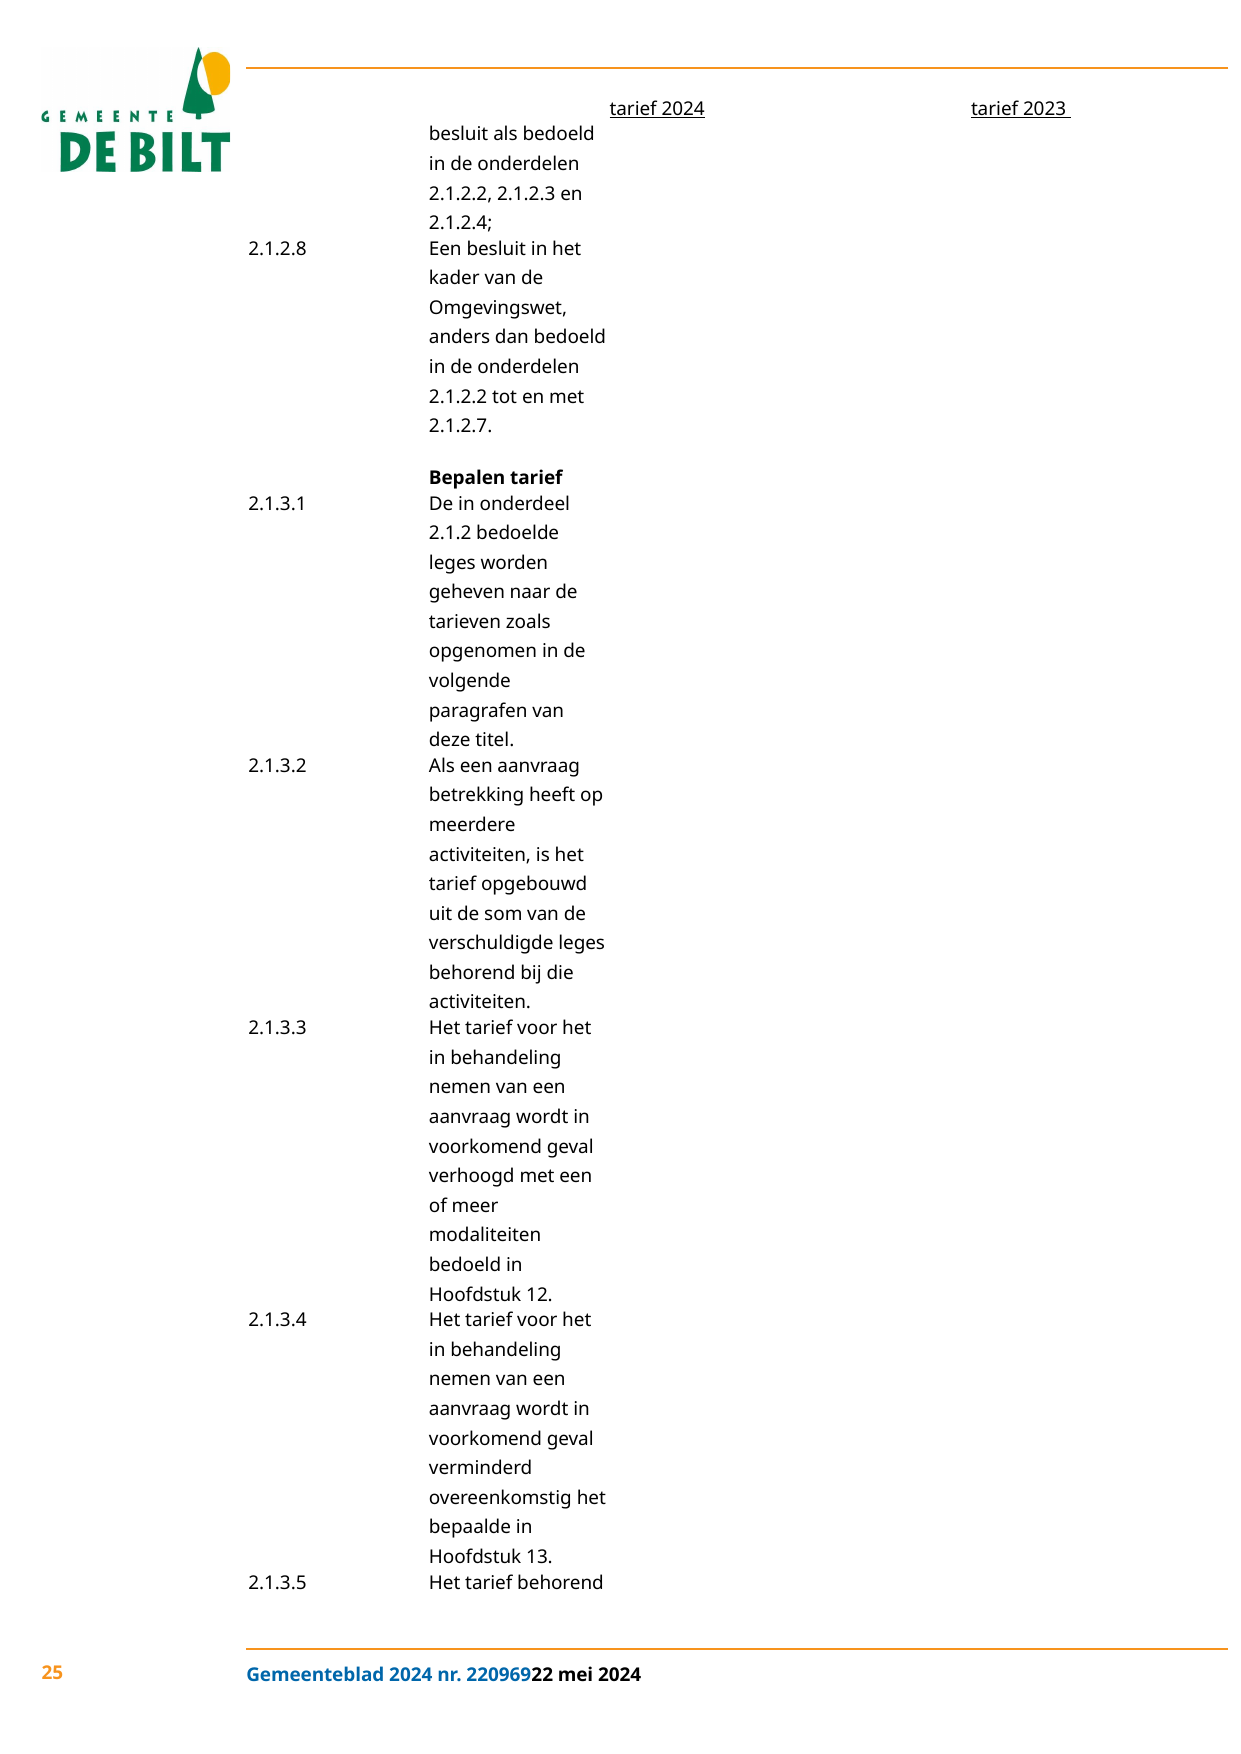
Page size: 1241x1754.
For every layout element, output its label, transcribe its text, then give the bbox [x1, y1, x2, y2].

table_cell 2.1.3.2 [248, 752, 429, 1014]
table_cell 2.1.2.8 [248, 235, 429, 438]
table_cell 2.1.3.1 [248, 490, 429, 752]
table_cell [971, 438, 1152, 464]
table_cell De in onderdeel 2.1.2 bedoelde leges worden geheven naar de tarieven zoals opgenomen in de volgende paragrafen van deze titel. [429, 490, 609, 752]
table_cell Bepalen tarief [429, 464, 609, 490]
table_header [248, 95, 429, 121]
table_cell Als een aanvraag betrekking heeft op meerdere activiteiten, is het tarief opgebouwd uit de som van de verschuldigde leges behorend bij die activiteiten. [429, 752, 609, 1014]
table_cell [248, 121, 429, 235]
table_cell Het tarief voor het in behandeling nemen van een aanvraag wordt in voorkomend geval verhoogd met een of meer modaliteiten bedoeld in Hoofdstuk 12. [429, 1015, 609, 1306]
table_cell [609, 752, 971, 1014]
table_cell [971, 464, 1152, 490]
table_cell [971, 752, 1152, 1014]
table_cell 2.1.3.4 [248, 1306, 429, 1569]
table_cell Een besluit in het kader van de Omgevingswet, anders dan bedoeld in de onderdelen 2.1.2.2 tot en met 2.1.2.7. [429, 235, 609, 438]
table_cell [609, 438, 971, 464]
table_cell besluit als bedoeld in de onderdelen 2.1.2.2, 2.1.2.3 en 2.1.2.4; [429, 121, 609, 235]
table_cell [609, 490, 971, 752]
table_cell [971, 1306, 1152, 1569]
table_cell [971, 1569, 1152, 1594]
table_cell [971, 1015, 1152, 1306]
table_cell [609, 1306, 971, 1569]
table_cell [248, 438, 429, 464]
table_cell [609, 464, 971, 490]
table_header [429, 95, 609, 121]
table_cell [429, 438, 609, 464]
table_cell [971, 235, 1152, 438]
table_cell Het tarief behorend [429, 1569, 609, 1594]
table_cell [971, 490, 1152, 752]
table_cell [248, 464, 429, 490]
table_cell Het tarief voor het in behandeling nemen van een aanvraag wordt in voorkomend geval verminderd overeenkomstig het bepaalde in Hoofdstuk 13. [429, 1306, 609, 1569]
table_cell 2.1.3.3 [248, 1015, 429, 1306]
table_cell [609, 121, 971, 235]
table_header tarief 2023 [971, 95, 1152, 121]
table_cell [971, 121, 1152, 235]
table_cell [609, 1569, 971, 1594]
table_header tarief 2024 [609, 95, 971, 121]
picture [41, 47, 231, 172]
table_cell [609, 1015, 971, 1306]
table_cell 2.1.3.5 [248, 1569, 429, 1594]
table_cell [609, 235, 971, 438]
